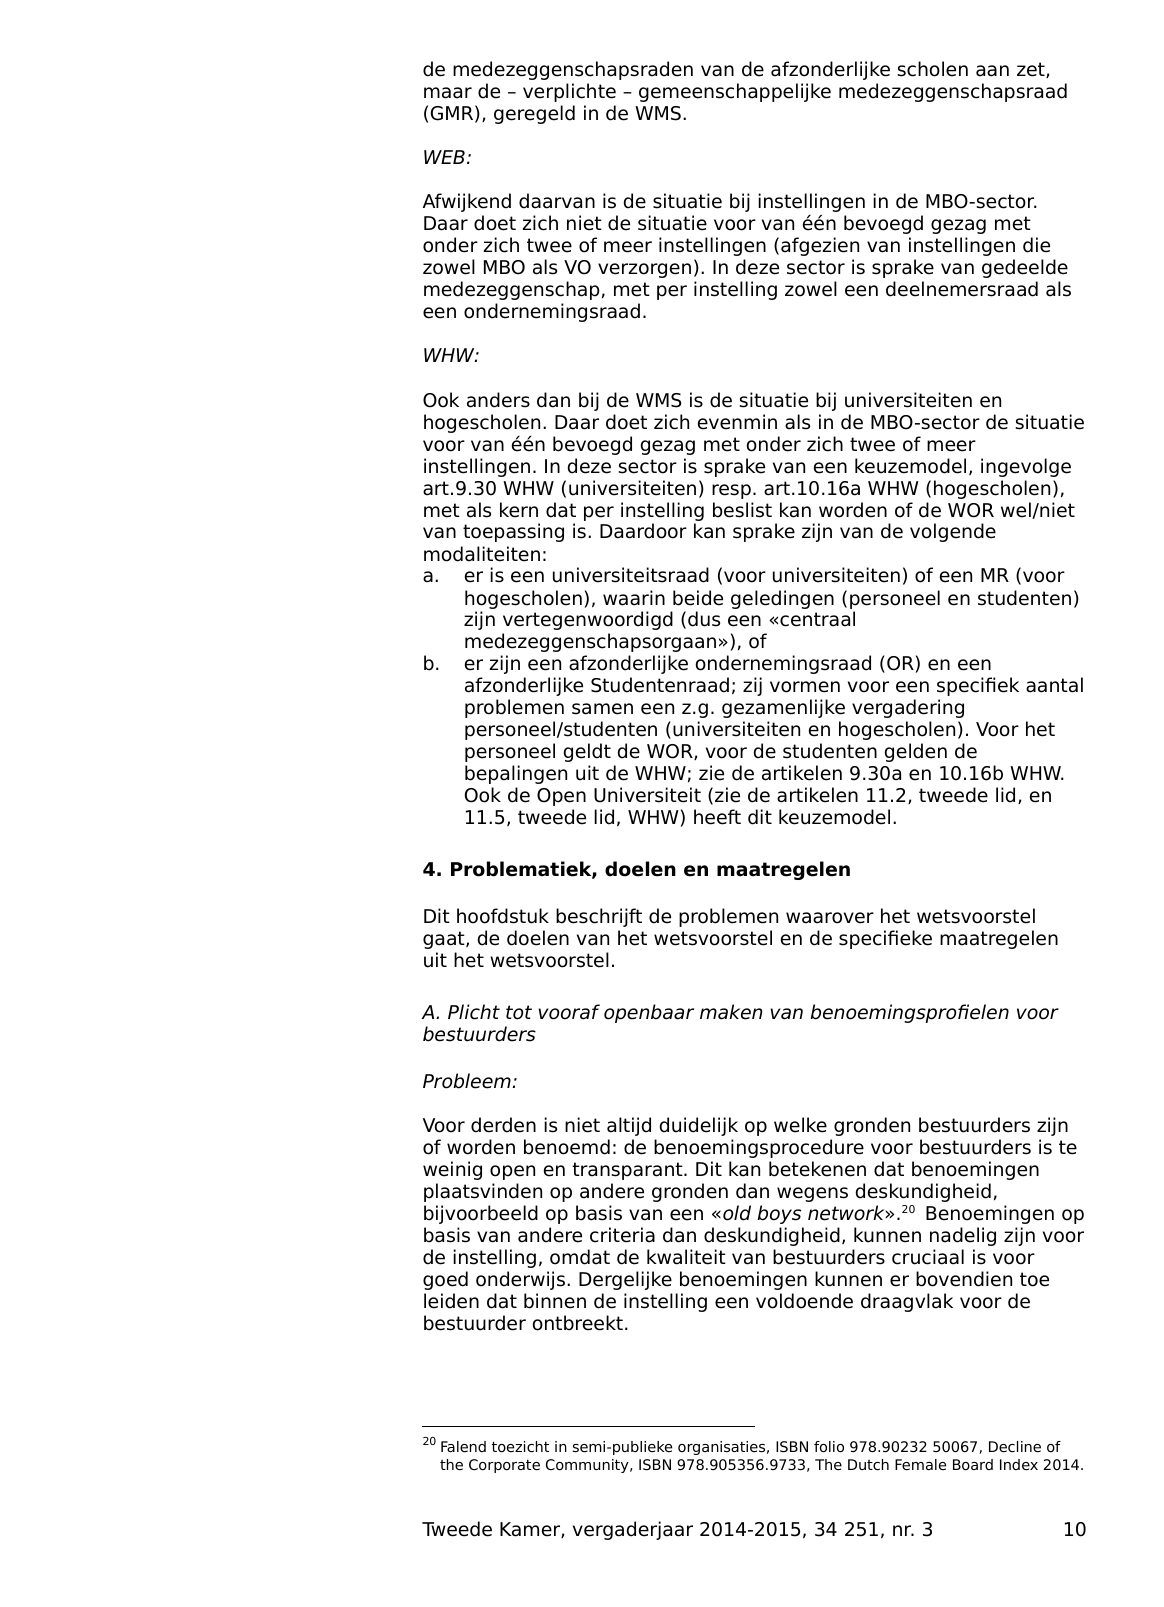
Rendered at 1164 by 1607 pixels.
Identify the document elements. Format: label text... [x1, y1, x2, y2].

text Voor derden is niet altijd duidelijk op welke gronden bestuurders zijn of worden benoemd: de benoemingsprocedure voor bestuurders is te weinig open en transparant. Dit kan betekenen dat benoemingen plaatsvinden op andere gronden dan wegens deskundigheid, bijvoorbeeld op basis van een «old boys network». Benoemingen op basis van andere criteria dan deskundigheid, kunnen nadelig zijn voor de instelling, omdat de kwaliteit van bestuurders cruciaal is voor goed onderwijs. Dergelijke benoemingen kunnen er bovendien toe leiden dat binnen de instelling een voldoende draagvlak voor de bestuurder ontbreekt. [422, 1115, 1087, 1335]
text de medezeggenschapsraden van de afzonderlijke scholen aan zet, maar de – verplichte – gemeenschappelijke medezeggenschapsraad (GMR), geregeld in de WMS. [422, 59, 1087, 125]
text Ook anders dan bij de WMS is de situatie bij universiteiten en hogescholen. Daar doet zich evenmin als in de MBO-sector de situatie voor van één bevoegd gezag met onder zich twee of meer instellingen. In deze sector is sprake van een keuzemodel, ingevolge art.9.30 WHW (universiteiten) resp. art.10.16a WHW (hogescholen), met als kern dat per instelling beslist kan worden of de WOR wel/niet van toepassing is. Daardoor kan sprake zijn van de volgende modaliteiten: [422, 389, 1087, 565]
text b. er zijn een afzonderlijke ondernemingsraad (OR) en een afzonderlijke Studentenraad; zij vormen voor een specifiek aantal problemen samen een z.g. gezamenlijke vergadering personeel/studenten (universiteiten en hogescholen). Voor het personeel geldt de WOR, voor de studenten gelden de bepalingen uit de WHW; zie de artikelen 9.30a en 10.16b WHW. Ook de Open Universiteit (zie de artikelen 11.2, tweede lid, en 11.5, tweede lid, WHW) heeft dit keuzemodel. [422, 653, 1087, 829]
text a. er is een universiteitsraad (voor universiteiten) of een MR (voor hogescholen), waarin beide geledingen (personeel en studenten) zijn vertegenwoordigd (dus een «centraal medezeggenschapsorgaan»), of [422, 565, 1087, 653]
subtitle Probleem: [422, 1071, 1087, 1093]
text Falend toezicht in semi-publieke organisaties, ISBN folio 978.90232 50067, Decline of the Corporate Community, ISBN 978.905356.9733, The Dutch Female Board Index 2014. [422, 1435, 1087, 1474]
text Afwijkend daarvan is de situatie bij instellingen in de MBO-sector. Daar doet zich niet de situatie voor van één bevoegd gezag met onder zich twee of meer instellingen (afgezien van instellingen die zowel MBO als VO verzorgen). In deze sector is sprake van gedeelde medezeggenschap, met per instelling zowel een deelnemersraad als een ondernemingsraad. [422, 191, 1087, 323]
subtitle WEB: [422, 147, 1087, 169]
subtitle WHW: [422, 345, 1087, 367]
subtitle 4. Problematiek, doelen en maatregelen [422, 859, 1087, 881]
text Dit hoofdstuk beschrijft de problemen waarover het wetsvoorstel gaat, de doelen van het wetsvoorstel en de specifieke maatregelen uit het wetsvoorstel. [422, 906, 1087, 972]
subtitle A. Plicht tot vooraf openbaar maken van benoemingsprofielen voor bestuurders [422, 1002, 1087, 1046]
